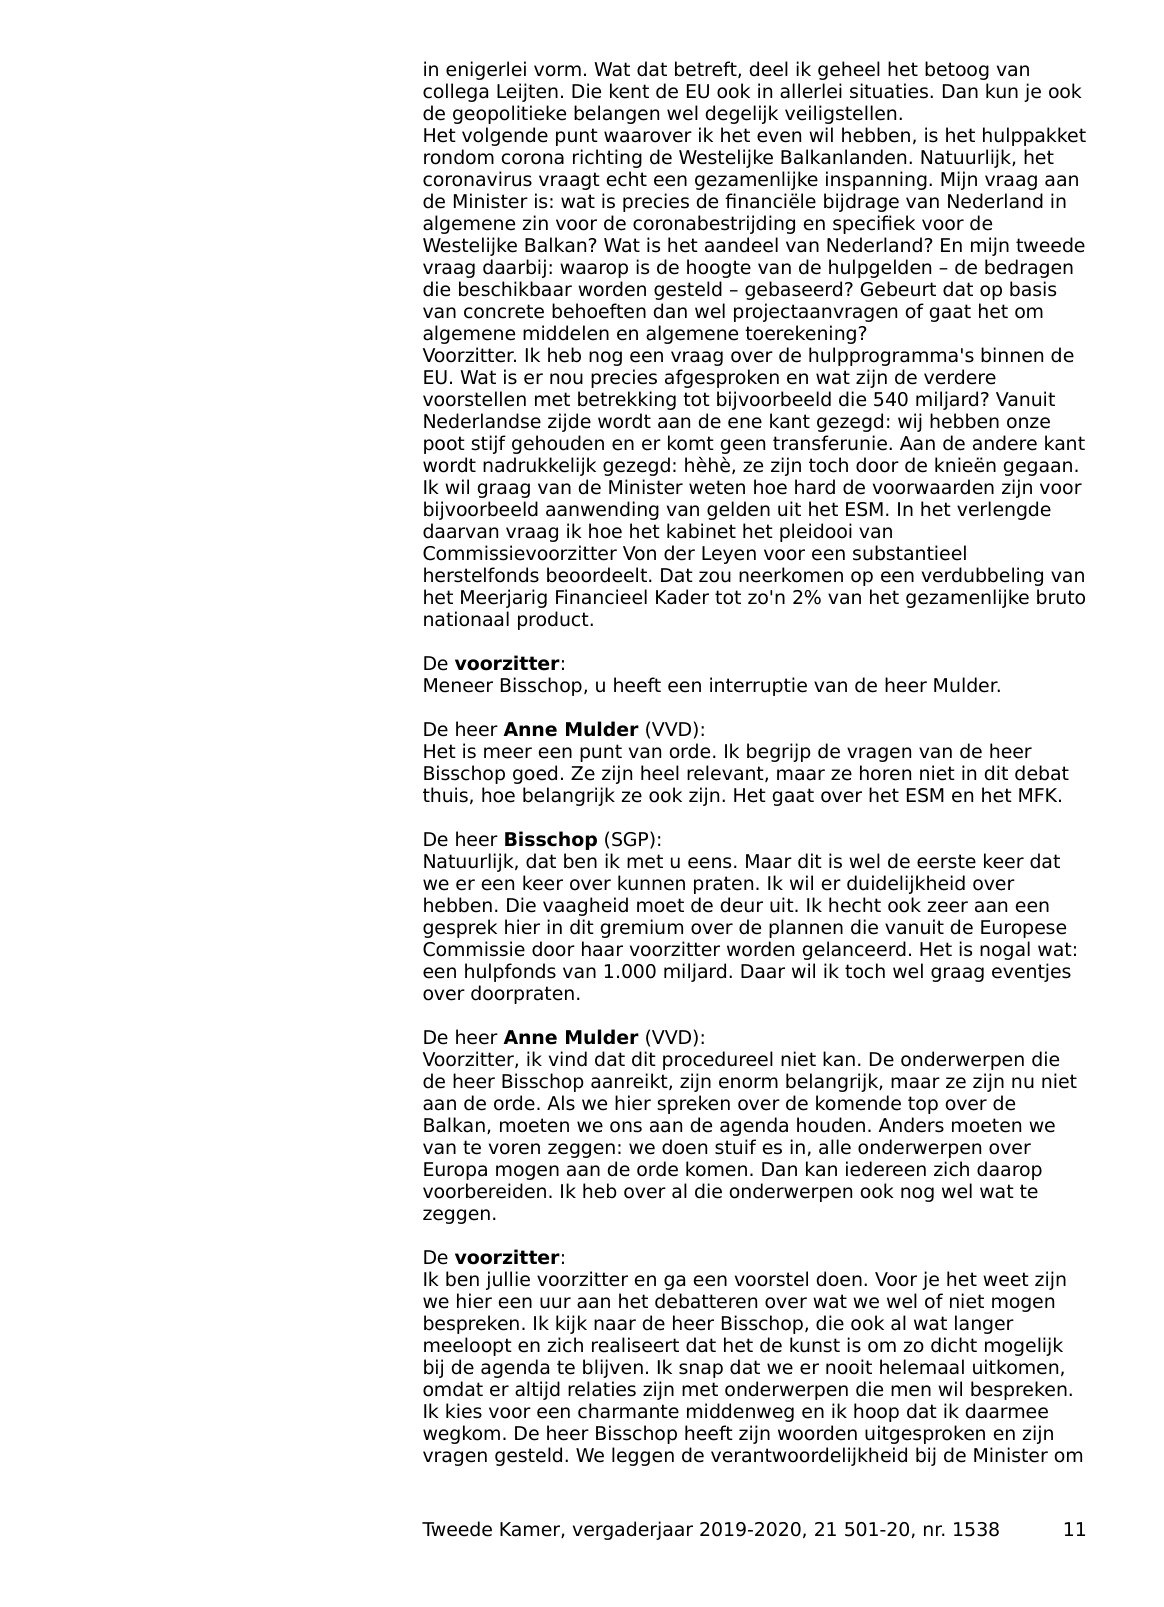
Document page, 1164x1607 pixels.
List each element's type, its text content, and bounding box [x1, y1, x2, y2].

text Voorzitter, ik vind dat dit procedureel niet kan. De onderwerpen die de heer Bisschop aanreikt, zijn enorm belangrijk, maar ze zijn nu niet aan de orde. Als we hier spreken over de komende top over de Balkan, moeten we ons aan de agenda houden. Anders moeten we van te voren zeggen: we doen stuif es in, alle onderwerpen over Europa mogen aan de orde komen. Dan kan iedereen zich daarop voorbereiden. Ik heb over al die onderwerpen ook nog wel wat te zeggen. [422, 1049, 1087, 1225]
text Het volgende punt waarover ik het even wil hebben, is het hulppakket rondom corona richting de Westelijke Balkanlanden. Natuurlijk, het coronavirus vraagt echt een gezamenlijke inspanning. Mijn vraag aan de Minister is: wat is precies de financiële bijdrage van Nederland in algemene zin voor de coronabestrijding en specifiek voor de Westelijke Balkan? Wat is het aandeel van Nederland? En mijn tweede vraag daarbij: waarop is de hoogte van de hulpgelden – de bedragen die beschikbaar worden gesteld – gebaseerd? Gebeurt dat op basis van concrete behoeften dan wel projectaanvragen of gaat het om algemene middelen en algemene toerekening? [422, 125, 1087, 345]
text De voorzitter: [422, 653, 1087, 675]
text in enigerlei vorm. Wat dat betreft, deel ik geheel het betoog van collega Leijten. Die kent de EU ook in allerlei situaties. Dan kun je ook de geopolitieke belangen wel degelijk veiligstellen. [422, 59, 1087, 125]
text Meneer Bisschop, u heeft een interruptie van de heer Mulder. [422, 675, 1087, 697]
text De heer Bisschop (SGP): [422, 829, 1087, 851]
text Voorzitter. Ik heb nog een vraag over de hulpprogramma's binnen de EU. Wat is er nou precies afgesproken en wat zijn de verdere voorstellen met betrekking tot bijvoorbeeld die 540 miljard? Vanuit Nederlandse zijde wordt aan de ene kant gezegd: wij hebben onze poot stijf gehouden en er komt geen transferunie. Aan de andere kant wordt nadrukkelijk gezegd: hèhè, ze zijn toch door de knieën gegaan. Ik wil graag van de Minister weten hoe hard de voorwaarden zijn voor bijvoorbeeld aanwending van gelden uit het ESM. In het verlengde daarvan vraag ik hoe het kabinet het pleidooi van Commissievoorzitter Von der Leyen voor een substantieel herstelfonds beoordeelt. Dat zou neerkomen op een verdubbeling van het Meerjarig Financieel Kader tot zo'n 2% van het gezamenlijke bruto nationaal product. [422, 345, 1087, 631]
text Natuurlijk, dat ben ik met u eens. Maar dit is wel de eerste keer dat we er een keer over kunnen praten. Ik wil er duidelijkheid over hebben. Die vaagheid moet de deur uit. Ik hecht ook zeer aan een gesprek hier in dit gremium over de plannen die vanuit de Europese Commissie door haar voorzitter worden gelanceerd. Het is nogal wat: een hulpfonds van 1.000 miljard. Daar wil ik toch wel graag eventjes over doorpraten. [422, 851, 1087, 1005]
text Het is meer een punt van orde. Ik begrijp de vragen van de heer Bisschop goed. Ze zijn heel relevant, maar ze horen niet in dit debat thuis, hoe belangrijk ze ook zijn. Het gaat over het ESM en het MFK. [422, 741, 1087, 807]
text De heer Anne Mulder (VVD): [422, 1027, 1087, 1049]
text Ik ben jullie voorzitter en ga een voorstel doen. Voor je het weet zijn we hier een uur aan het debatteren over wat we wel of niet mogen bespreken. Ik kijk naar de heer Bisschop, die ook al wat langer meeloopt en zich realiseert dat het de kunst is om zo dicht mogelijk bij de agenda te blijven. Ik snap dat we er nooit helemaal uitkomen, omdat er altijd relaties zijn met onderwerpen die men wil bespreken. Ik kies voor een charmante middenweg en ik hoop dat ik daarmee wegkom. De heer Bisschop heeft zijn woorden uitgesproken en zijn vragen gesteld. We leggen de verantwoordelijkheid bij de Minister om [422, 1269, 1087, 1467]
text De voorzitter: [422, 1247, 1087, 1269]
text De heer Anne Mulder (VVD): [422, 719, 1087, 741]
